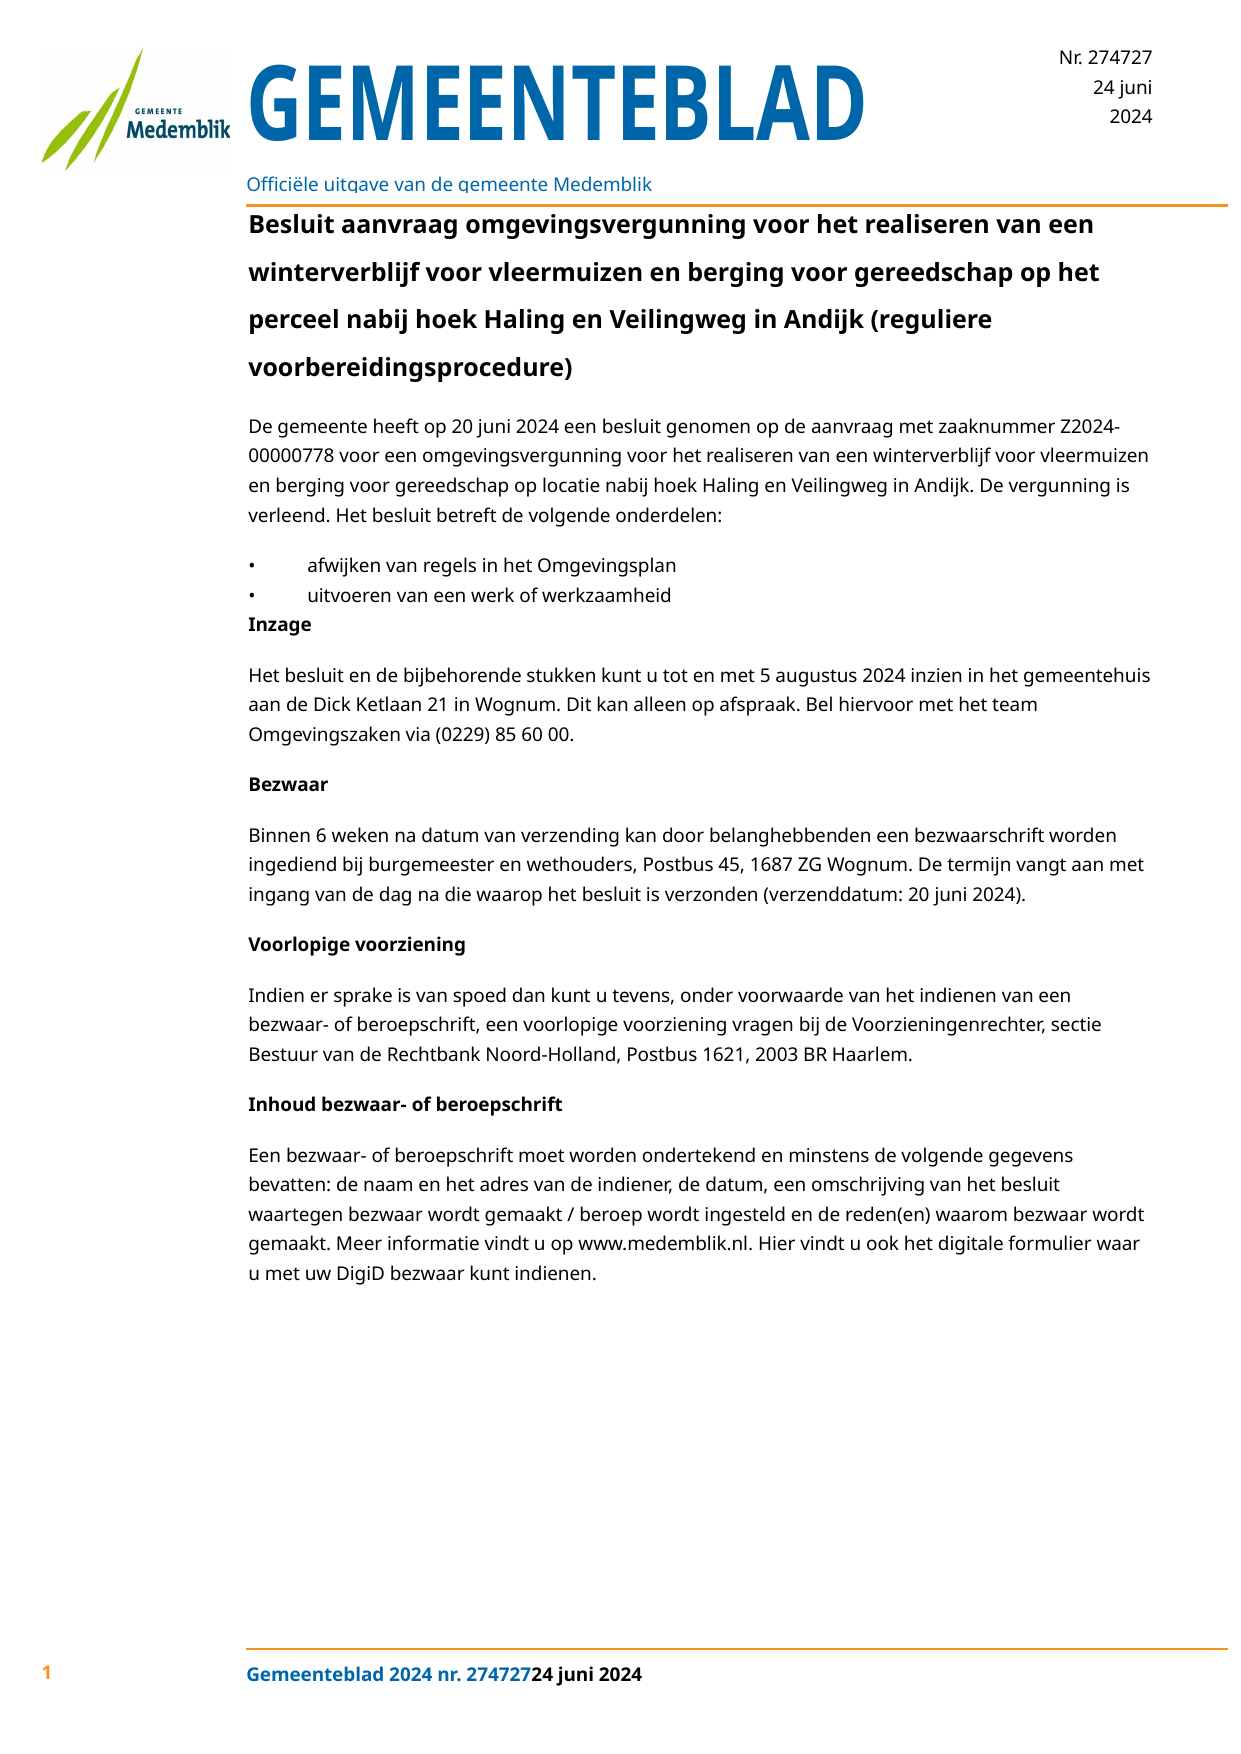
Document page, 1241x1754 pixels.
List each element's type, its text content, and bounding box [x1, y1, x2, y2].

text Binnen 6 weken na datum van verzending kan door belanghebbenden een bezwaarschrift worden ingediend bij burgemeester en wethouders, Postbus 45, 1687 ZG Wognum. De termijn vangt aan met ingang van de dag na die waarop het besluit is verzonden (verzenddatum: 20 juni 2024). [248, 822, 1152, 907]
text Bezwaar [248, 771, 1152, 797]
list afwijken van regels in het Omgevingsplan [248, 552, 1152, 578]
text Inhoud bezwaar- of beroepschrift [248, 1091, 1152, 1117]
text Een bezwaar- of beroepschrift moet worden ondertekend en minstens de volgende gegevens bevatten: de naam en het adres van de indiener, de datum, een omschrijving van het besluit waartegen bezwaar wordt gemaakt / beroep wordt ingesteld en de reden(en) waarom bezwaar wordt gemaakt. Meer informatie vindt u op www.medemblik.nl. Hier vindt u ook het digitale formulier waar u met uw DigiD bezwaar kunt indienen. [248, 1142, 1152, 1286]
text Het besluit en de bijbehorende stukken kunt u tot en met 5 augustus 2024 inzien in het gemeentehuis aan de Dick Ketlaan 21 in Wognum. Dit kan alleen op afspraak. Bel hiervoor met het team Omgevingszaken via (0229) 85 60 00. [248, 662, 1152, 747]
list uitvoeren van een werk of werkzaamheid [248, 582, 1152, 608]
text De gemeente heeft op 20 juni 2024 een besluit genomen op de aanvraag met zaaknummer Z2024-00000778 voor een omgevingsvergunning voor het realiseren van een winterverblijf voor vleermuizen en berging voor gereedschap op locatie nabij hoek Haling en Veilingweg in Andijk. De vergunning is verleend. Het besluit betreft de volgende onderdelen: [248, 413, 1152, 528]
text Inzage [248, 611, 1152, 637]
text Besluit aanvraag omgevingsvergunning voor het realiseren van een winterverblijf voor vleermuizen en berging voor gereedschap op het perceel nabij hoek Haling en Veilingweg in Andijk (reguliere voorbereidingsprocedure) [248, 207, 1152, 384]
picture [41, 47, 231, 172]
text Voorlopige voorziening [248, 931, 1152, 957]
text Indien er sprake is van spoed dan kunt u tevens, onder voorwaarde van het indienen van een bezwaar- of beroepschrift, een voorlopige voorziening vragen bij de Voorzieningenrechter, sectie Bestuur van de Rechtbank Noord-Holland, Postbus 1621, 2003 BR Haarlem. [248, 982, 1152, 1067]
